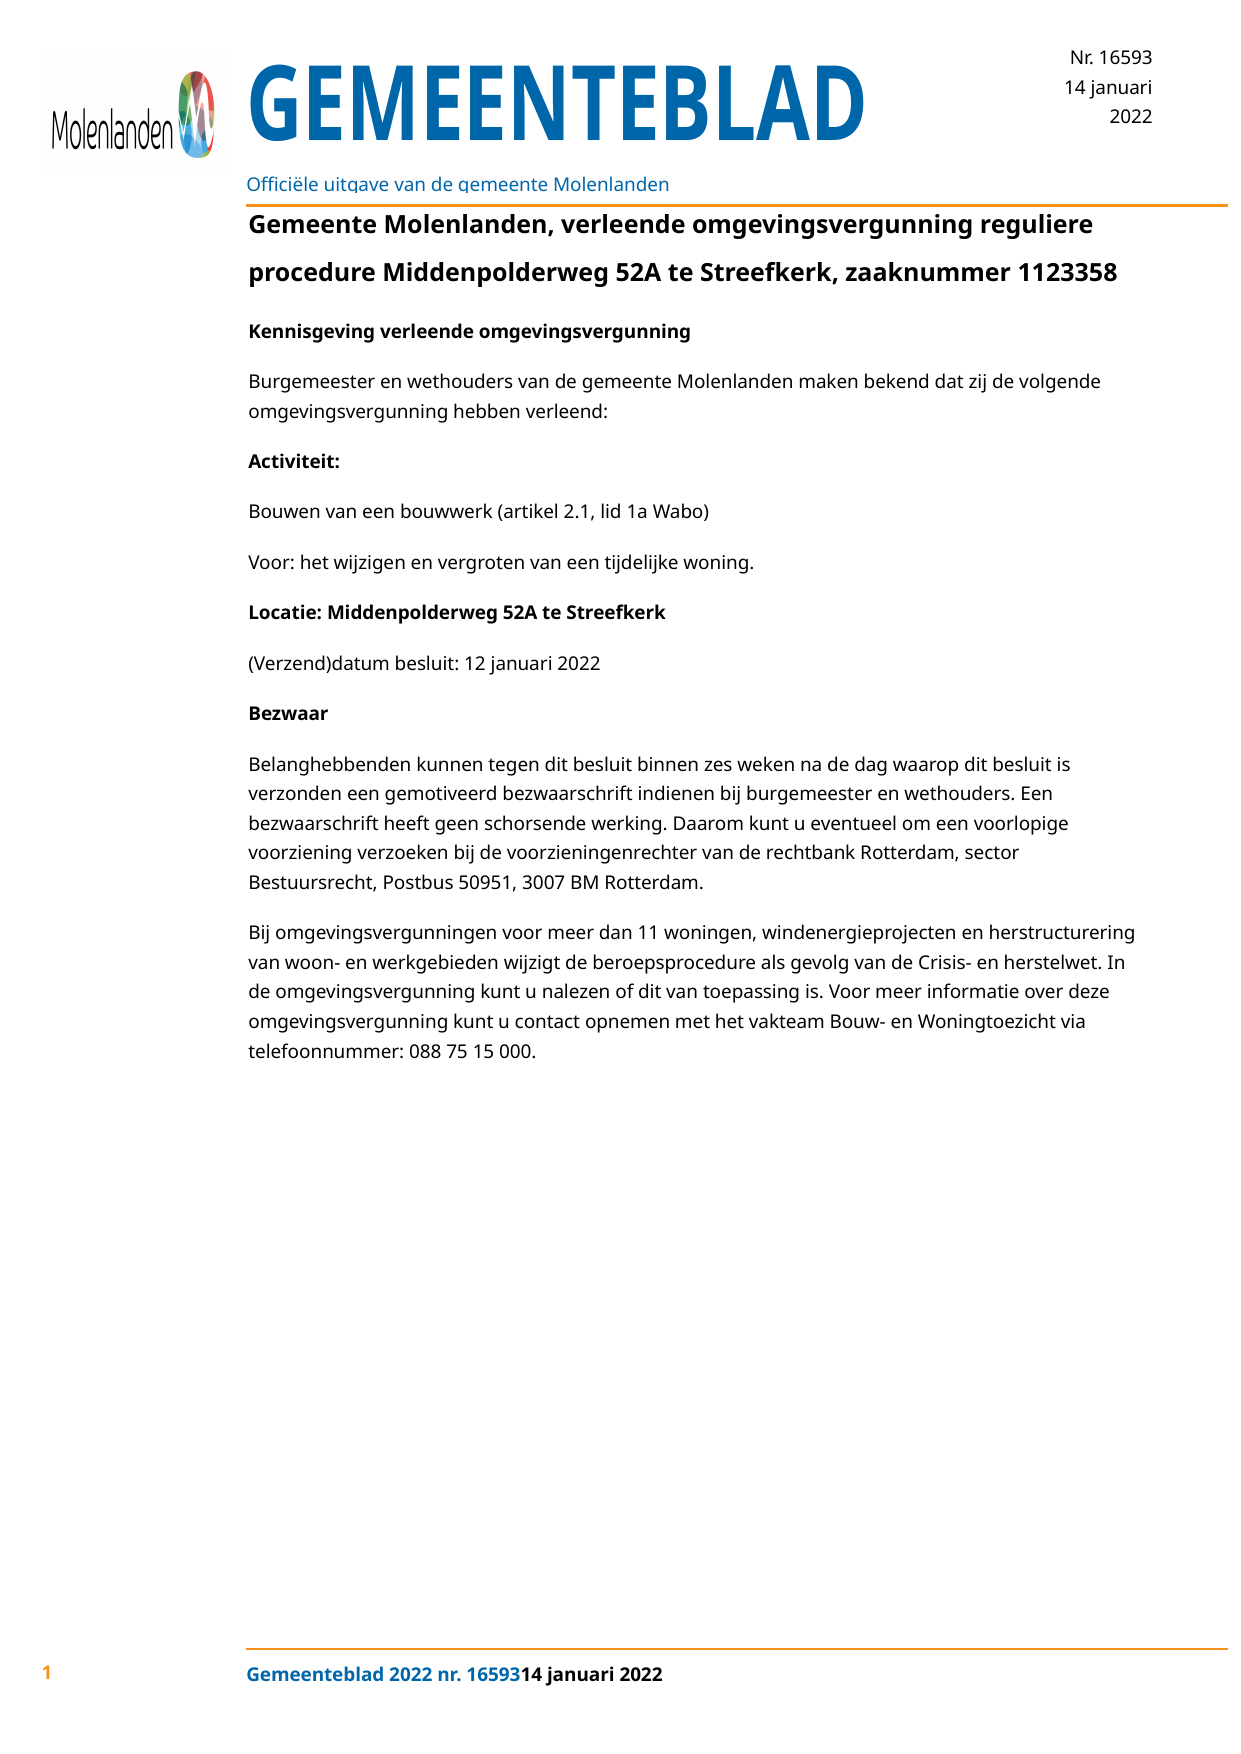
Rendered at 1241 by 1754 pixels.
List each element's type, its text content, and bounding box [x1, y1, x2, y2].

text (Verzend)datum besluit: 12 januari 2022 [248, 650, 1152, 676]
text Gemeente Molenlanden, verleende omgevingsvergunning reguliere procedure Middenpolderweg 52A te Streefkerk, zaaknummer 1123358 [248, 207, 1152, 288]
text Kennisgeving verleende omgevingsvergunning [248, 318, 1152, 344]
text Bouwen van een bouwwerk (artikel 2.1, lid 1a Wabo) [248, 499, 1152, 524]
text Bezwaar [248, 700, 1152, 726]
text Belanghebbenden kunnen tegen dit besluit binnen zes weken na de dag waarop dit besluit is verzonden een gemotiveerd bezwaarschrift indienen bij burgemeester en wethouders. Een bezwaarschrift heeft geen schorsende werking. Daarom kunt u eventueel om een voorlopige voorziening verzoeken bij de voorzieningenrechter van de rechtbank Rotterdam, sector Bestuursrecht, Postbus 50951, 3007 BM Rotterdam. [248, 751, 1152, 895]
text Locatie: Middenpolderweg 52A te Streefkerk [248, 599, 1152, 625]
picture [41, 47, 231, 172]
text Burgemeester en wethouders van de gemeente Molenlanden maken bekend dat zij de volgende omgevingsvergunning hebben verleend: [248, 368, 1152, 424]
text Activiteit: [248, 448, 1152, 474]
text Voor: het wijzigen en vergroten van een tijdelijke woning. [248, 549, 1152, 575]
text Bij omgevingsvergunningen voor meer dan 11 woningen, windenergieprojecten en herstructurering van woon- en werkgebieden wijzigt de beroepsprocedure als gevolg van de Crisis- en herstelwet. In de omgevingsvergunning kunt u nalezen of dit van toepassing is. Voor meer informatie over deze omgevingsvergunning kunt u contact opnemen met het vakteam Bouw- en Woningtoezicht via telefoonnummer: 088 75 15 000. [248, 919, 1152, 1064]
